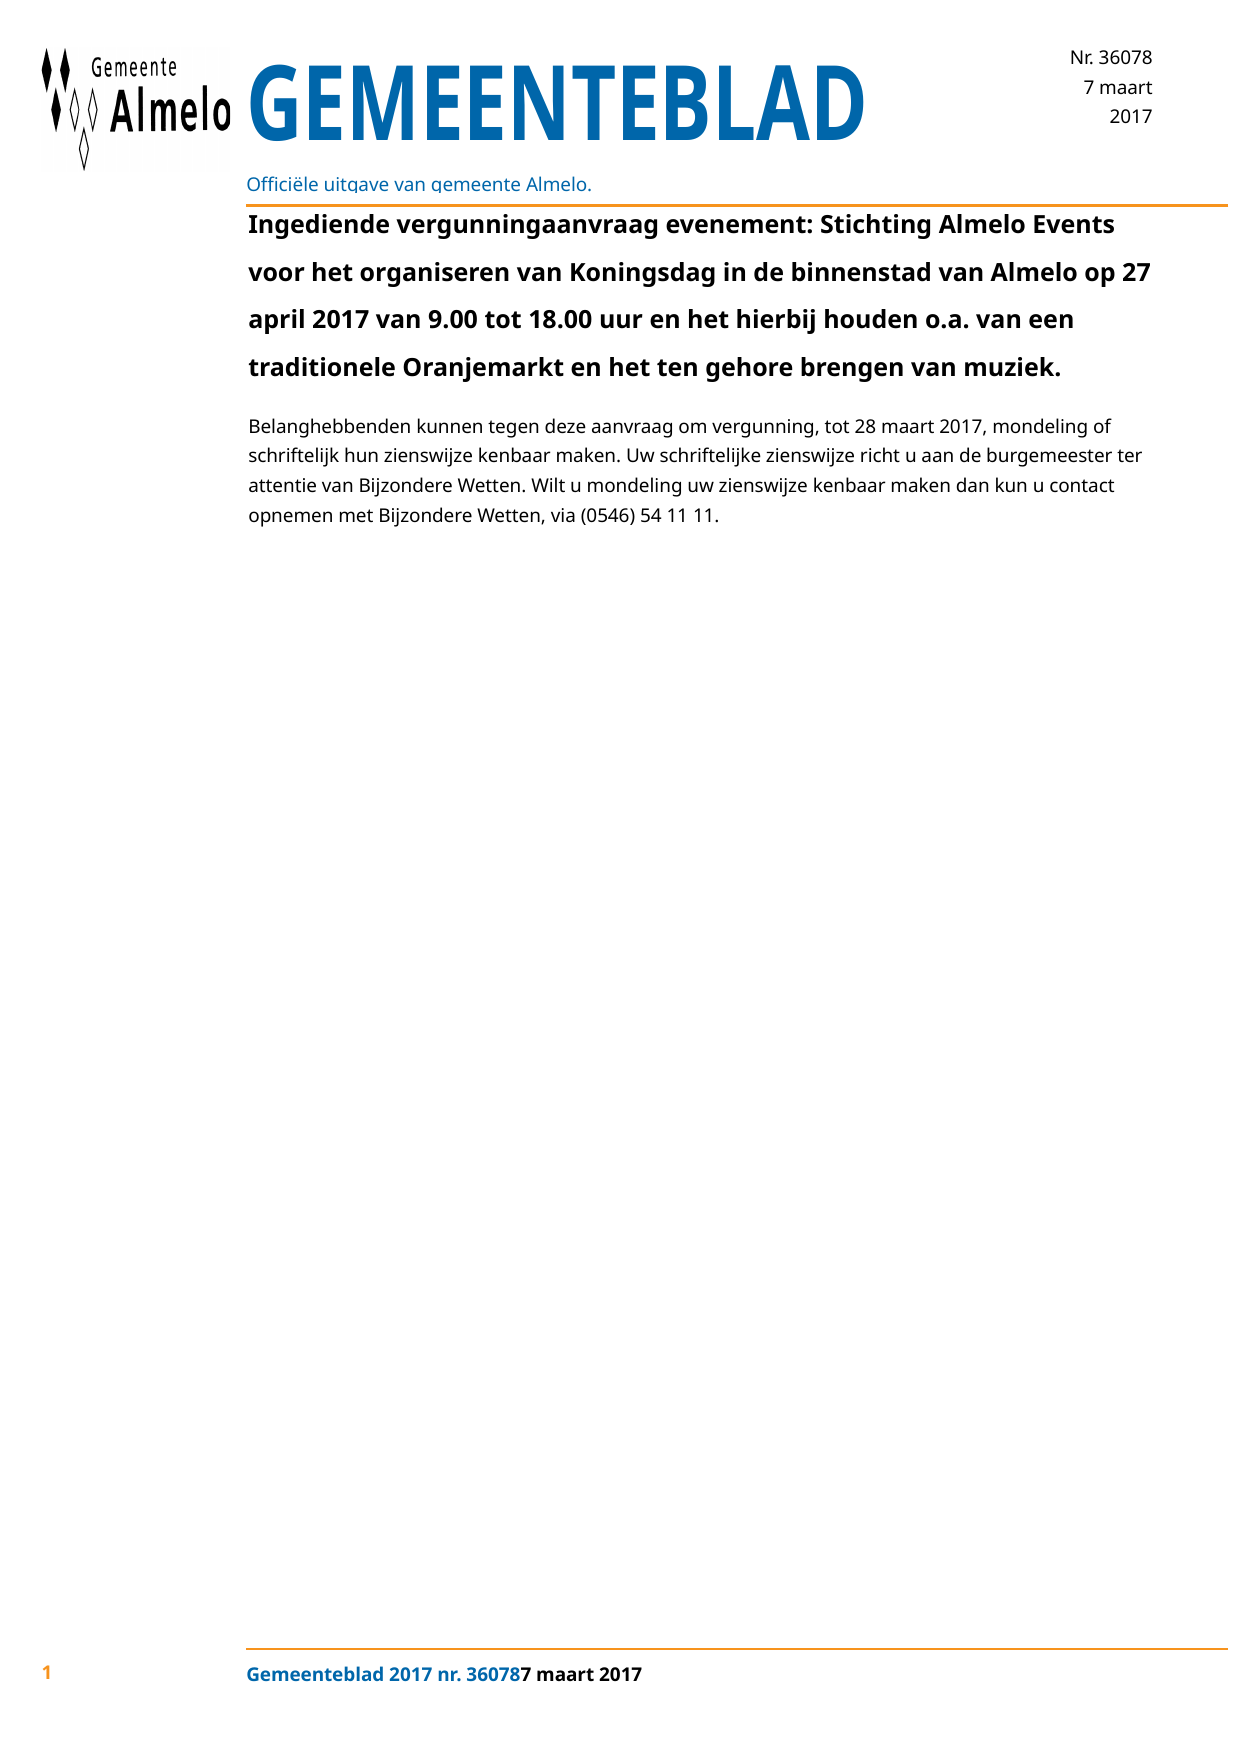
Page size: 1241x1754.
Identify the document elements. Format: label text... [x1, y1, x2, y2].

picture [41, 47, 231, 172]
text Ingediende vergunningaanvraag evenement: Stichting Almelo Events voor het organiseren van Koningsdag in de binnenstad van Almelo op 27 april 2017 van 9.00 tot 18.00 uur en het hierbij houden o.a. van een traditionele Oranjemarkt en het ten gehore brengen van muziek. [248, 207, 1152, 384]
text Belanghebbenden kunnen tegen deze aanvraag om vergunning, tot 28 maart 2017, mondeling of schriftelijk hun zienswijze kenbaar maken. Uw schriftelijke zienswijze richt u aan de burgemeester ter attentie van Bijzondere Wetten. Wilt u mondeling uw zienswijze kenbaar maken dan kun u contact opnemen met Bijzondere Wetten, via (0546) 54 11 11. [248, 413, 1152, 528]
